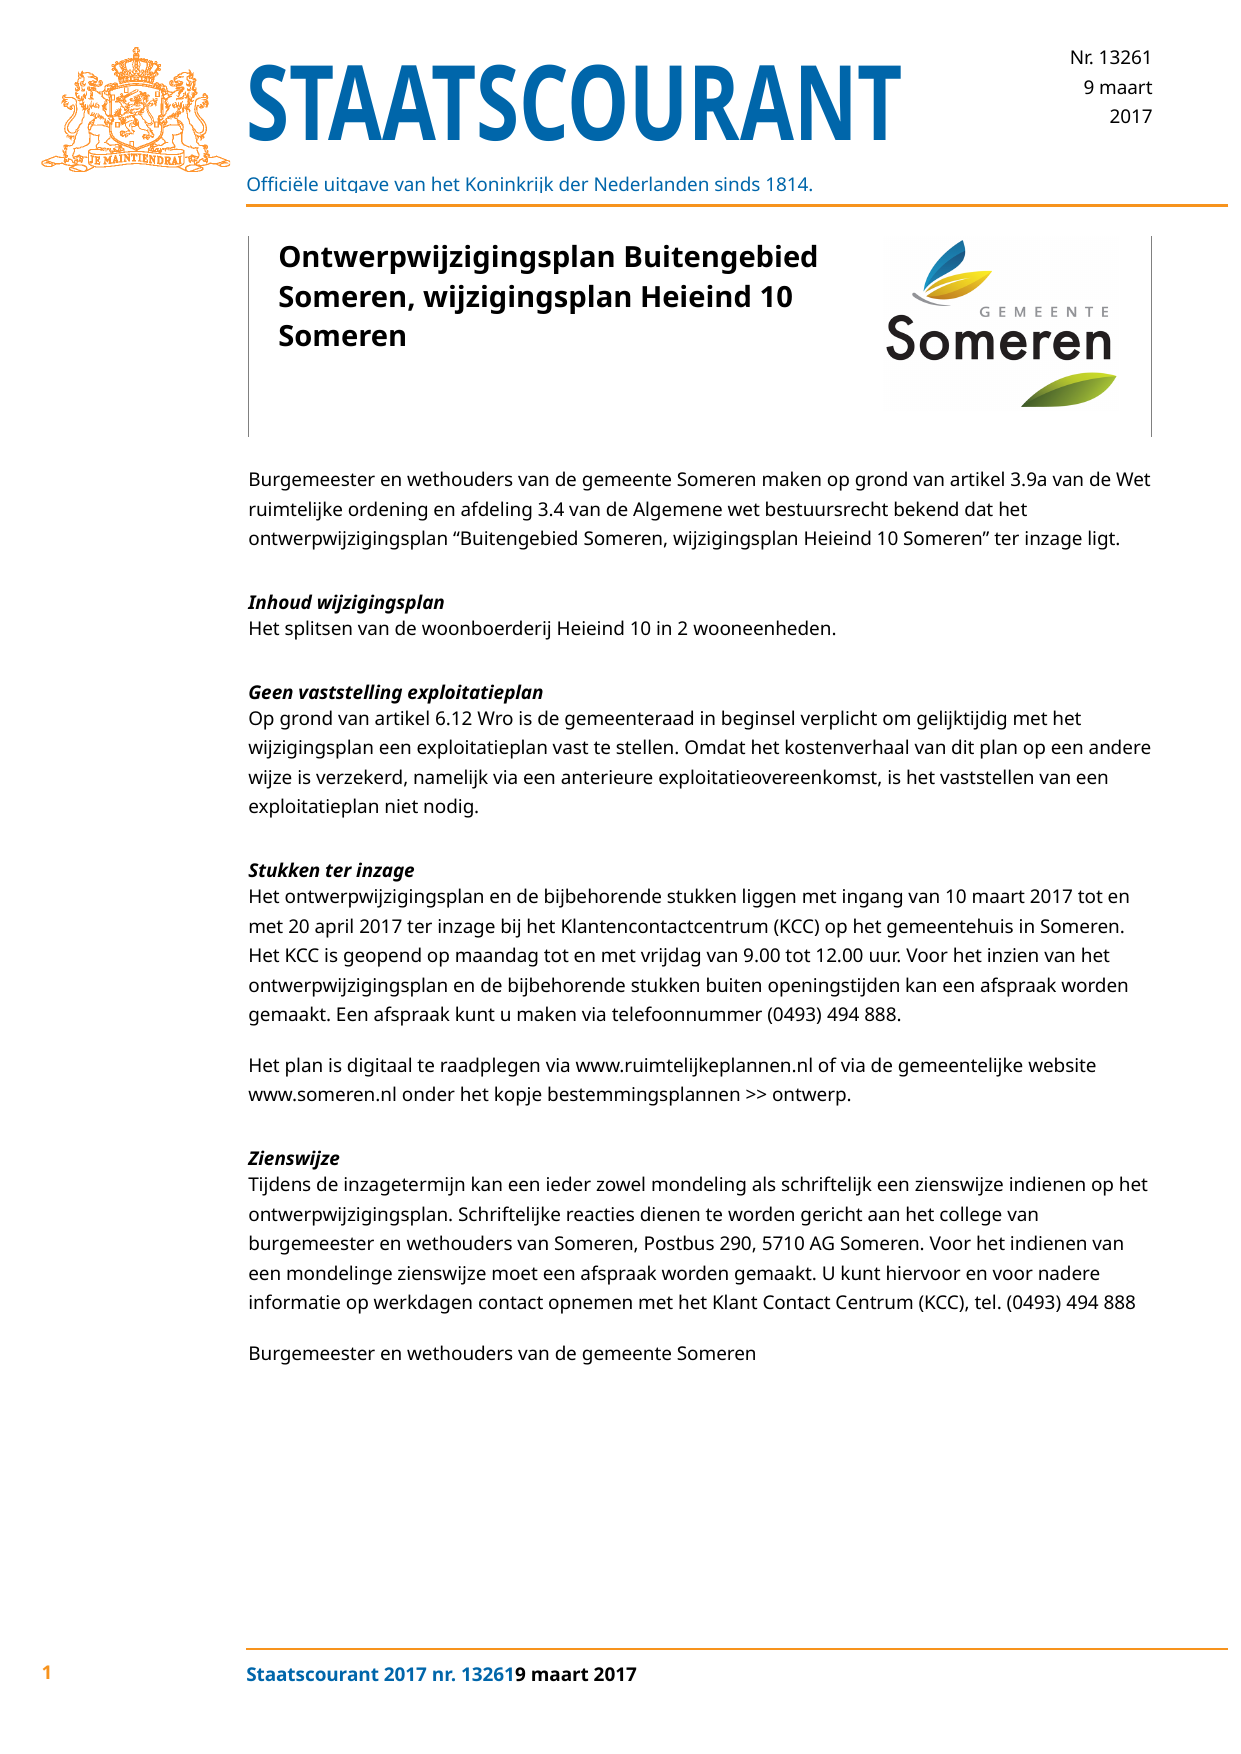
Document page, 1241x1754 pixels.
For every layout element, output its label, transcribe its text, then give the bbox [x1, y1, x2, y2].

text Het ontwerpwijzigingsplan en de bijbehorende stukken liggen met ingang van 10 maart 2017 tot en met 20 april 2017 ter inzage bij het Klantencontactcentrum (KCC) op het gemeentehuis in Someren. Het KCC is geopend op maandag tot en met vrijdag van 9.00 tot 12.00 uur. Voor het inzien van het ontwerpwijzigingsplan en de bijbehorende stukken buiten openingstijden kan een afspraak worden gemaakt. Een afspraak kunt u maken via telefoonnummer (0493) 494 888. [248, 883, 1152, 1027]
text Zienswijze [248, 1146, 1152, 1171]
text Op grond van artikel 6.12 Wro is de gemeenteraad in beginsel verplicht om gelijktijdig met het wijzigingsplan een exploitatieplan vast te stellen. Omdat het kostenverhaal van dit plan op een andere wijze is verzekerd, namelijk via een anterieure exploitatieovereenkomst, is het vaststellen van een exploitatieplan niet nodig. [248, 705, 1152, 819]
table_header [850, 236, 1151, 437]
table_header Ontwerpwijzigingsplan Buitengebied Someren, wijzigingsplan Heieind 10 Someren [249, 236, 850, 437]
picture [41, 47, 231, 172]
text Tijdens de inzagetermijn kan een ieder zowel mondeling als schriftelijk een zienswijze indienen op het ontwerpwijzigingsplan. Schriftelijke reacties dienen te worden gericht aan het college van burgemeester en wethouders van Someren, Postbus 290, 5710 AG Someren. Voor het indienen van een mondelinge zienswijze moet een afspraak worden gemaakt. U kunt hiervoor en voor nadere informatie op werkdagen contact opnemen met het Klant Contact Centrum (KCC), tel. (0493) 494 888 [248, 1171, 1152, 1315]
text Geen vaststelling exploitatieplan [248, 679, 1152, 705]
text Burgemeester en wethouders van de gemeente Someren [248, 1340, 1152, 1366]
text Inhoud wijzigingsplan [248, 589, 1152, 615]
text Het splitsen van de woonboerderij Heieind 10 in 2 wooneenheden. [248, 615, 1152, 641]
picture [882, 236, 1119, 411]
text Het plan is digitaal te raadplegen via www.ruimtelijkeplannen.nl of via de gemeentelijke website www.someren.nl onder het kopje bestemmingsplannen >> ontwerp. [248, 1052, 1152, 1107]
text Stukken ter inzage [248, 857, 1152, 883]
text Burgemeester en wethouders van de gemeente Someren maken op grond van artikel 3.9a van de Wet ruimtelijke ordening en afdeling 3.4 van de Algemene wet bestuursrecht bekend dat het ontwerpwijzigingsplan “Buitengebied Someren, wijzigingsplan Heieind 10 Someren” ter inzage ligt. [248, 466, 1152, 551]
